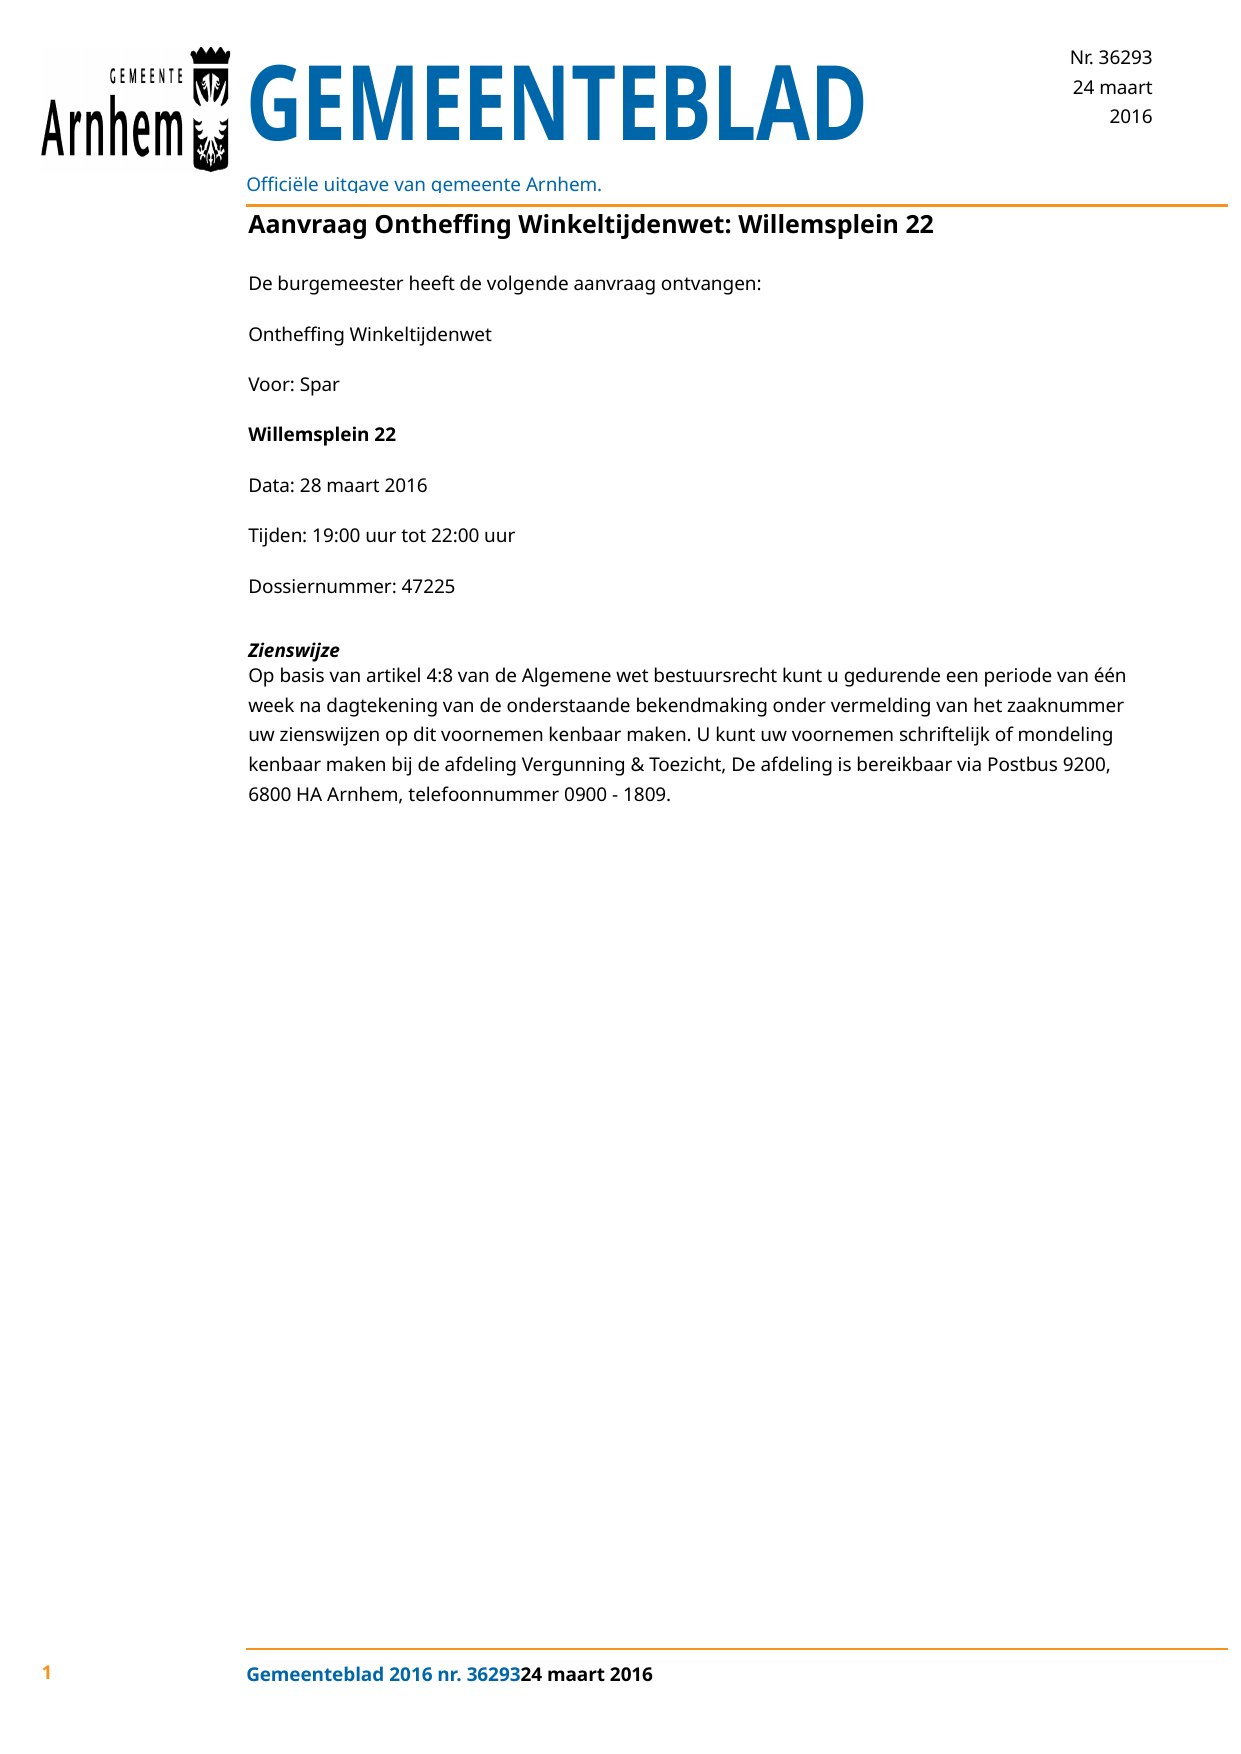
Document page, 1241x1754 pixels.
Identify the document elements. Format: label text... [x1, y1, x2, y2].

text Willemsplein 22 [248, 422, 1152, 447]
text Tijden: 19:00 uur tot 22:00 uur [248, 522, 1152, 548]
text Voor: Spar [248, 371, 1152, 397]
text Dossiernummer: 47225 [248, 573, 1152, 598]
text De burgemeester heeft de volgende aanvraag ontvangen: [248, 270, 1152, 296]
text Data: 28 maart 2016 [248, 472, 1152, 498]
text Zienswijze [248, 637, 1152, 662]
text Op basis van artikel 4:8 van de Algemene wet bestuursrecht kunt u gedurende een periode van één week na dagtekening van de onderstaande bekendmaking onder vermelding van het zaaknummer uw zienswijzen op dit voornemen kenbaar maken. U kunt uw voornemen schriftelijk of mondeling kenbaar maken bij de afdeling Vergunning & Toezicht, De afdeling is bereikbaar via Postbus 9200, 6800 HA Arnhem, telefoonnummer 0900 - 1809. [248, 662, 1152, 807]
picture [41, 47, 231, 172]
text Ontheffing Winkeltijdenwet [248, 321, 1152, 346]
text Aanvraag Ontheffing Winkeltijdenwet: Willemsplein 22 [248, 207, 1152, 241]
